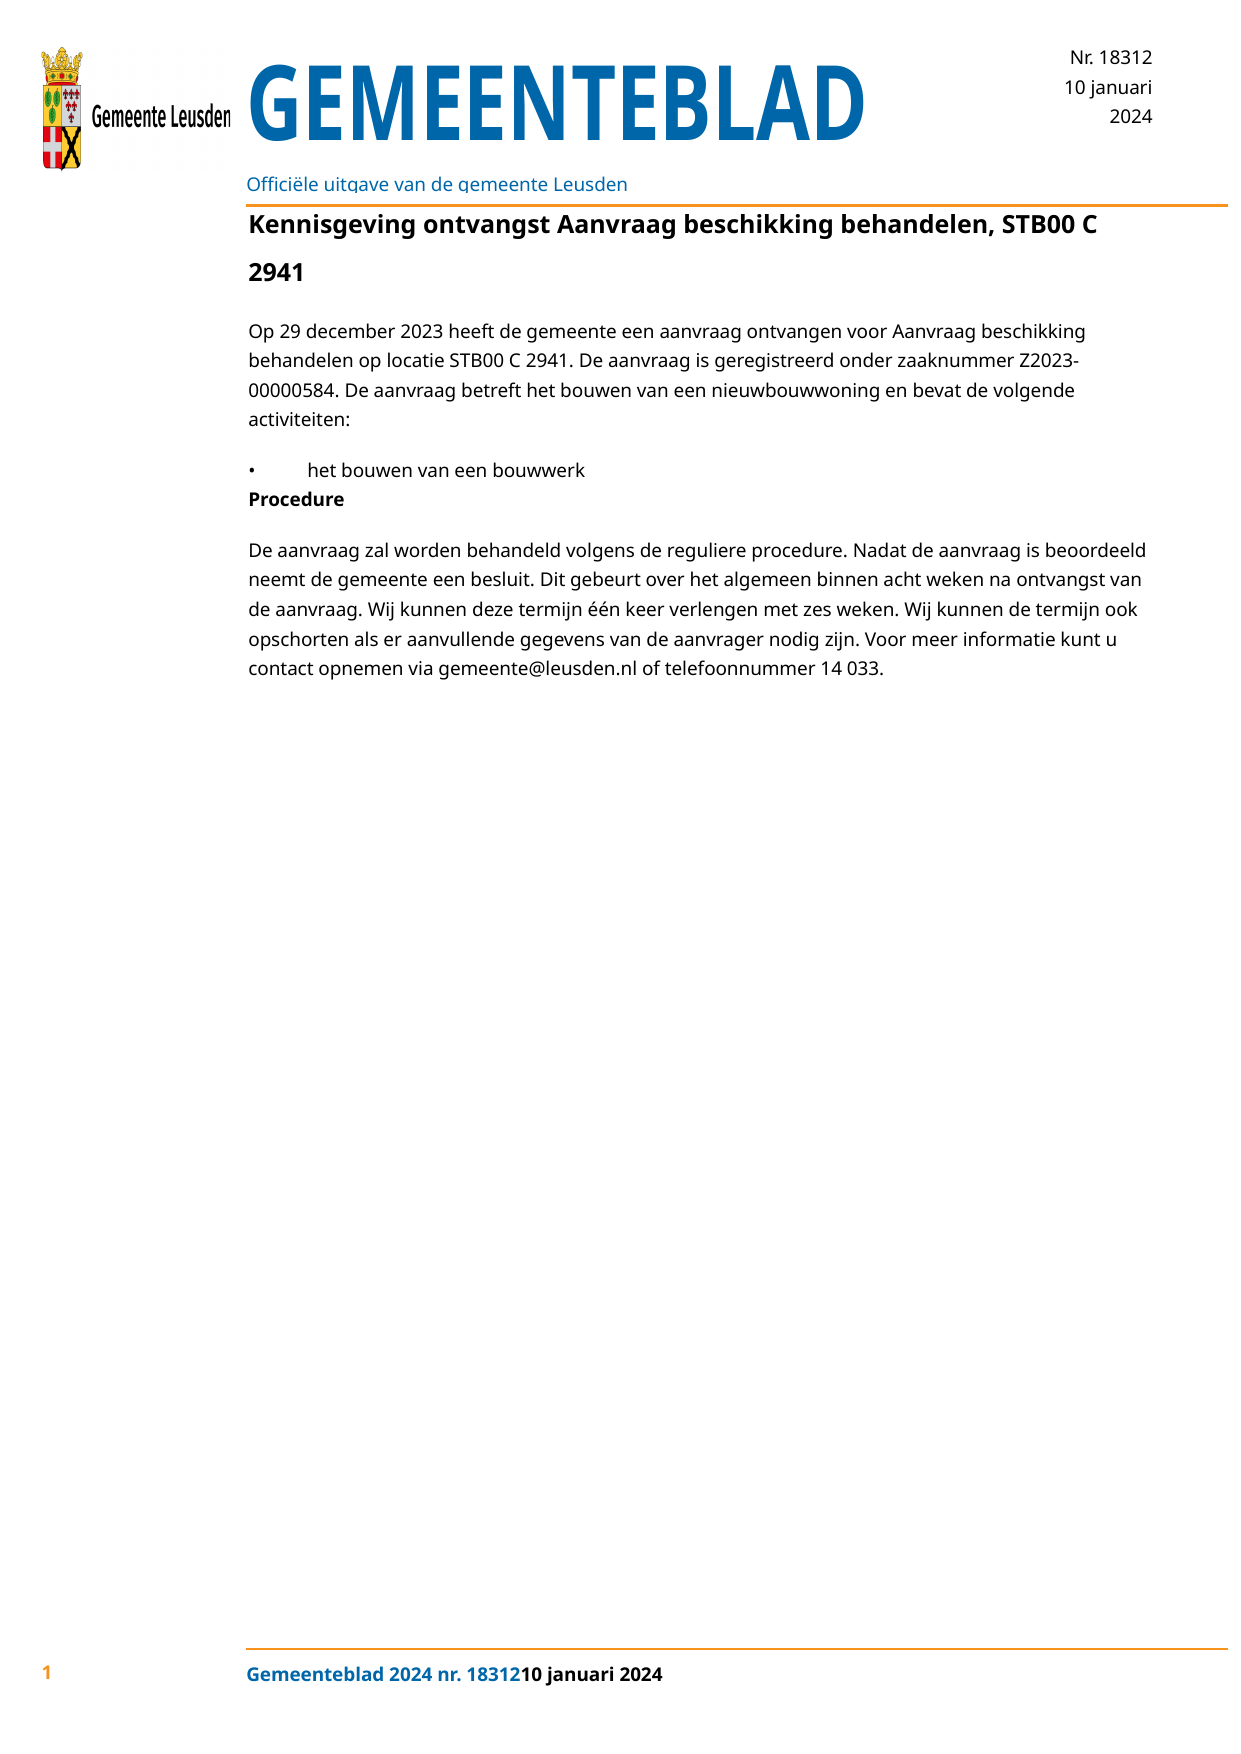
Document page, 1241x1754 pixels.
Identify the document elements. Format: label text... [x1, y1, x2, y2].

text Op 29 december 2023 heeft de gemeente een aanvraag ontvangen voor Aanvraag beschikking behandelen op locatie STB00 C 2941. De aanvraag is geregistreerd onder zaaknummer Z2023-00000584. De aanvraag betreft het bouwen van een nieuwbouwwoning en bevat de volgende activiteiten: [248, 318, 1152, 432]
text Kennisgeving ontvangst Aanvraag beschikking behandelen, STB00 C 2941 [248, 207, 1152, 288]
text Procedure [248, 487, 1152, 512]
list het bouwen van een bouwwerk [248, 457, 1152, 483]
picture [41, 47, 231, 172]
text De aanvraag zal worden behandeld volgens de reguliere procedure. Nadat de aanvraag is beoordeeld neemt de gemeente een besluit. Dit gebeurt over het algemeen binnen acht weken na ontvangst van de aanvraag. Wij kunnen deze termijn één keer verlengen met zes weken. Wij kunnen de termijn ook opschorten als er aanvullende gegevens van de aanvrager nodig zijn. Voor meer informatie kunt u contact opnemen via gemeente@leusden.nl of telefoonnummer 14 033. [248, 537, 1152, 681]
